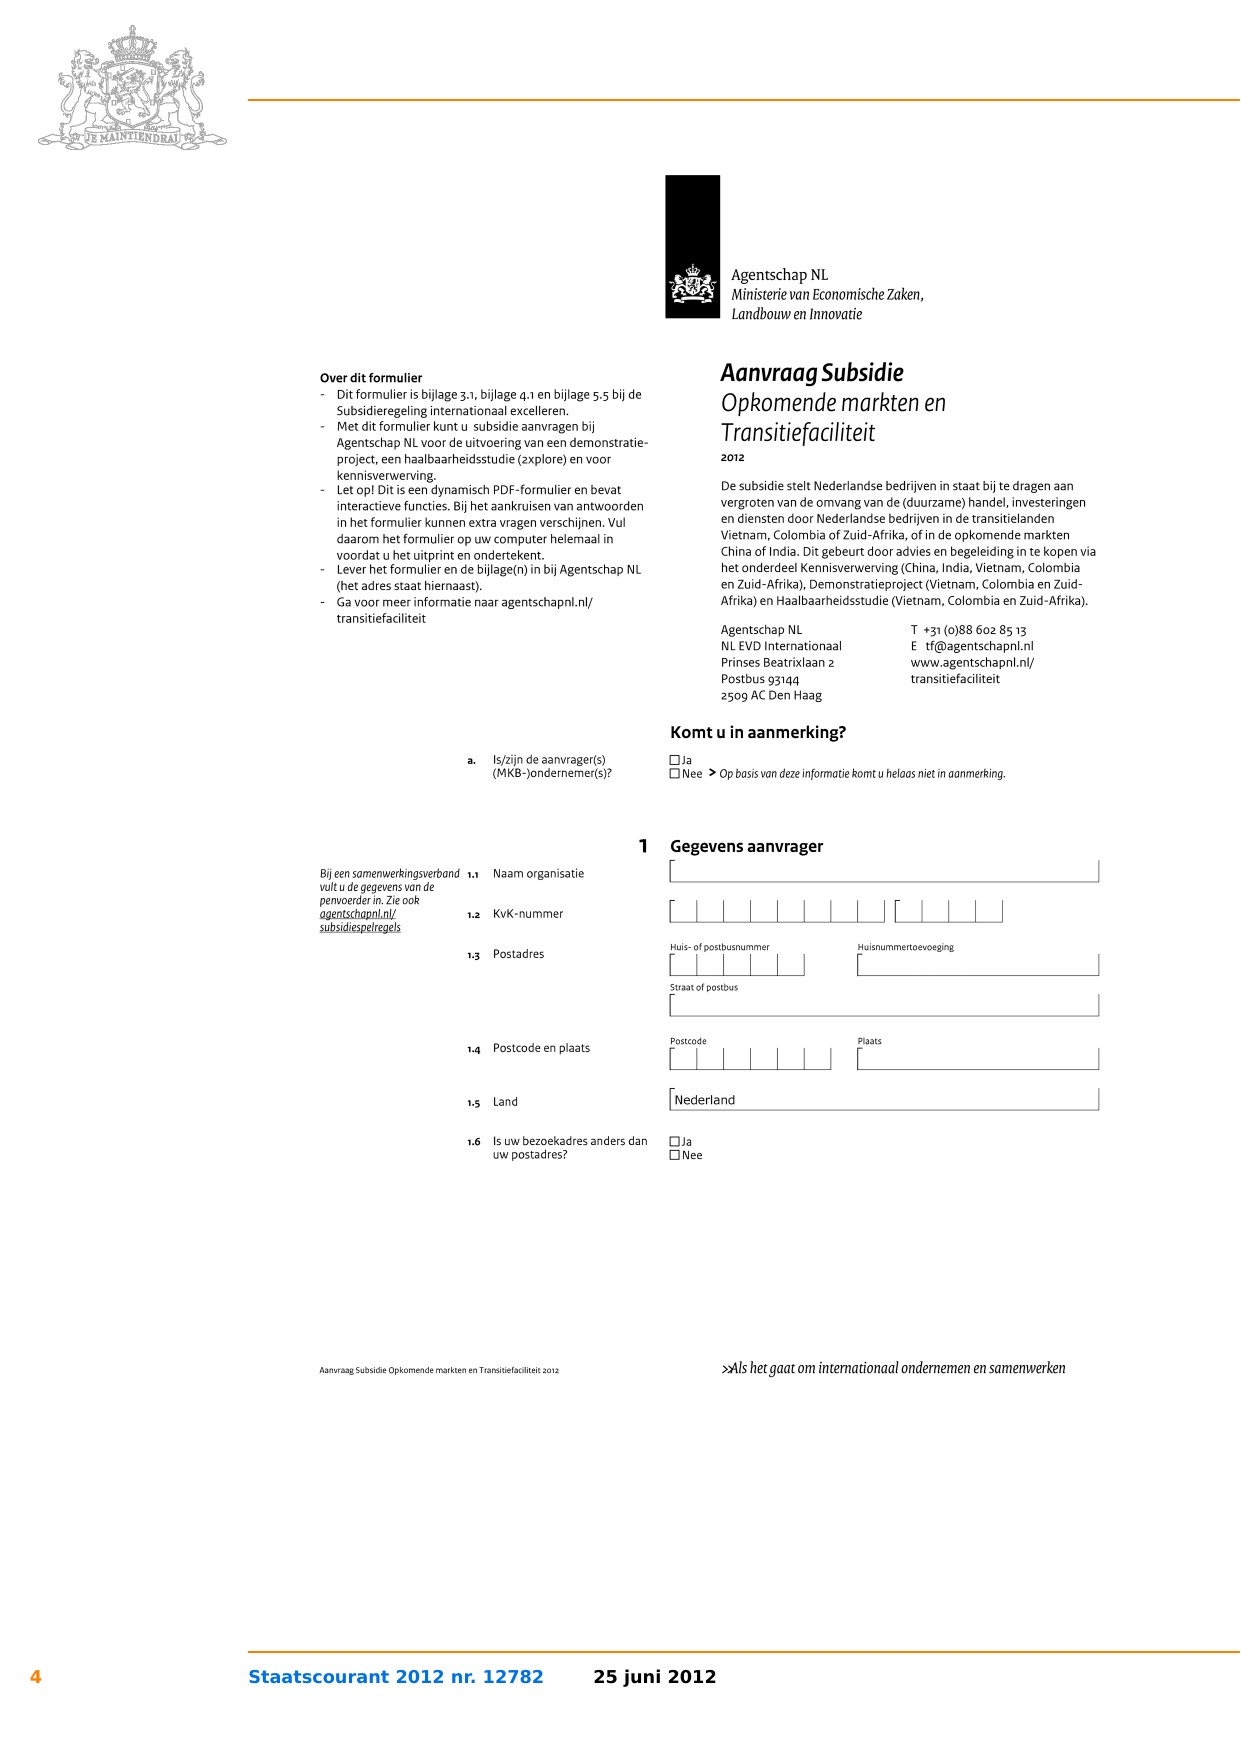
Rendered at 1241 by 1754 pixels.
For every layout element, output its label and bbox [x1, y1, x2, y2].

picture [248, 155, 1134, 1407]
picture [38, 25, 227, 150]
